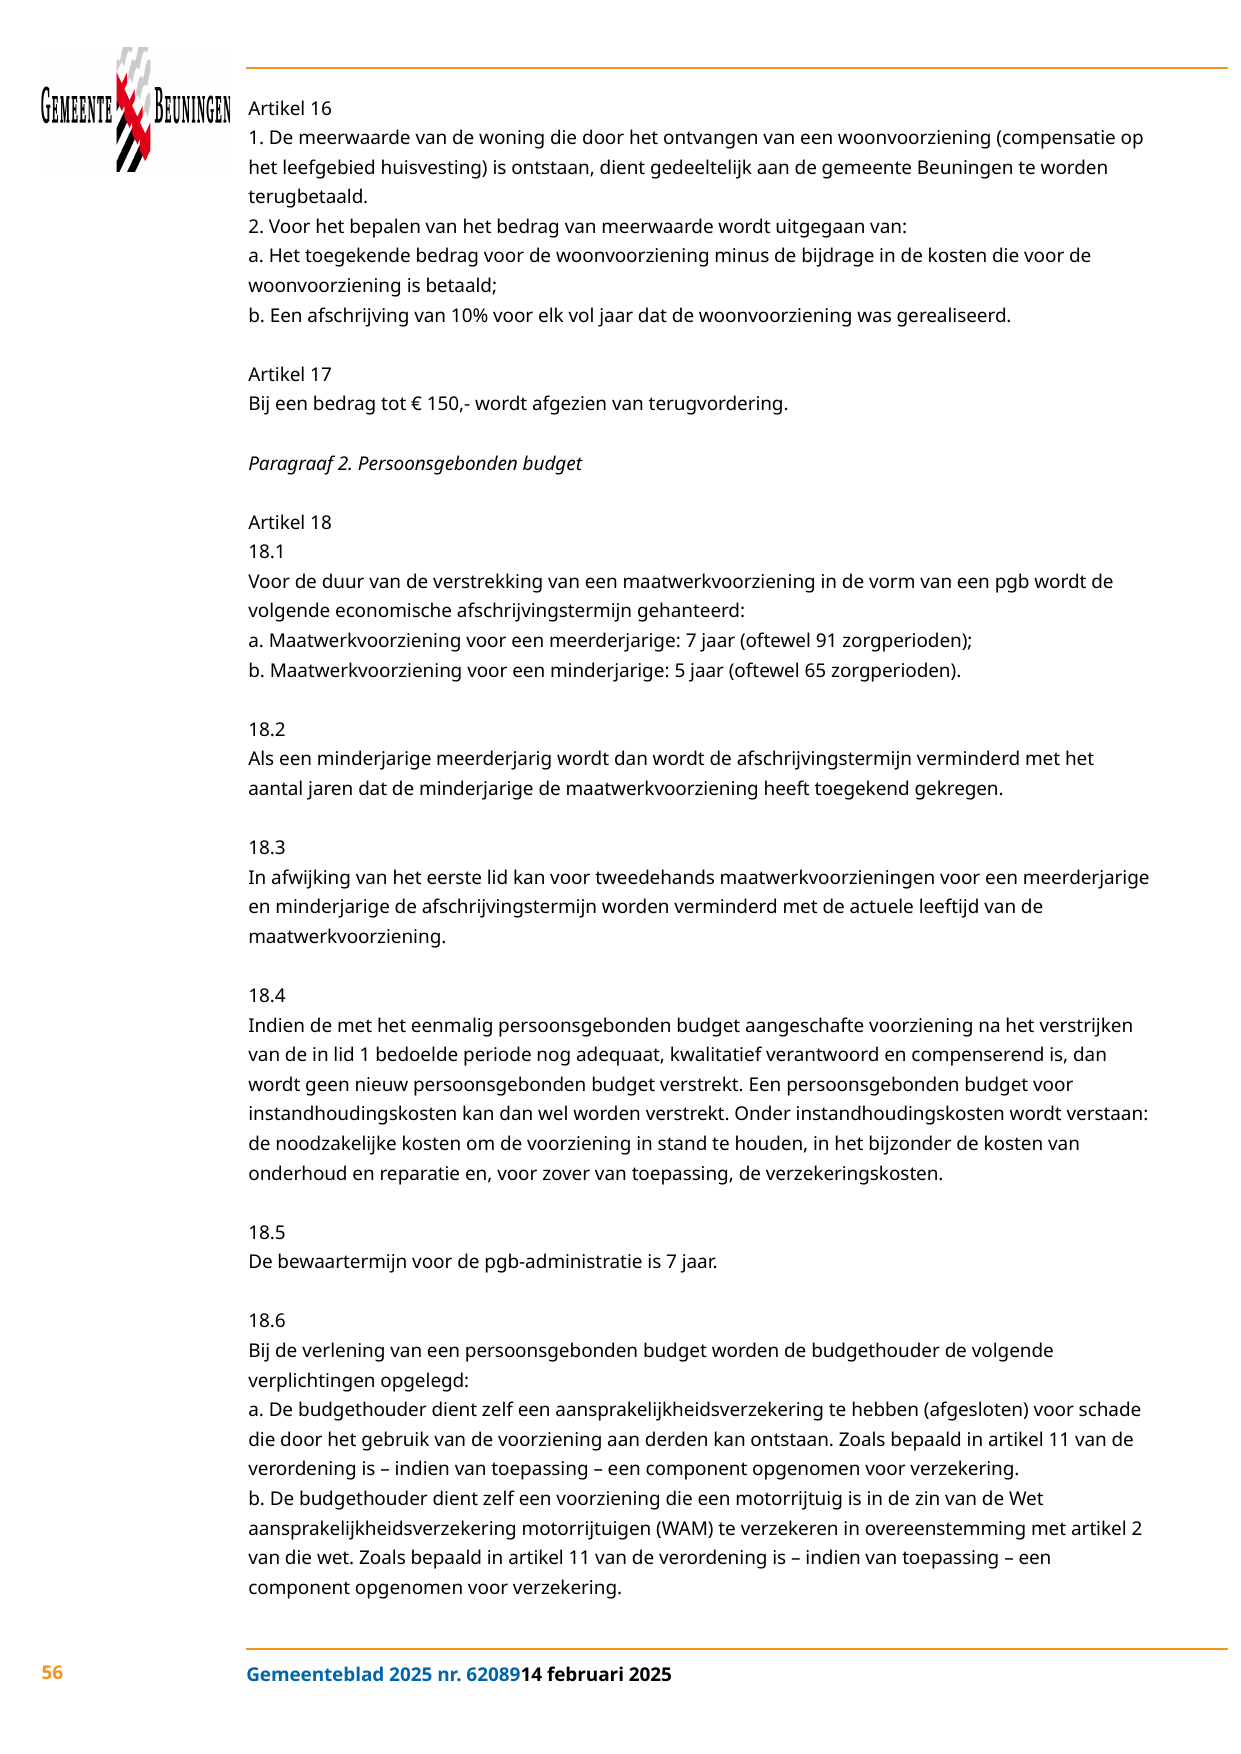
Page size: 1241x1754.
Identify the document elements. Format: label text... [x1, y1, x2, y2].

text 18.2 [248, 716, 1152, 742]
text Bij de verlening van een persoonsgebonden budget worden de budgethouder de volgende verplichtingen opgelegd: [248, 1337, 1152, 1393]
text Artikel 18 [248, 509, 1152, 535]
text Als een minderjarige meerderjarig wordt dan wordt de afschrijvingstermijn verminderd met het aantal jaren dat de minderjarige de maatwerkvoorziening heeft toegekend gekregen. [248, 746, 1152, 801]
picture [41, 47, 231, 172]
text 18.1 [248, 538, 1152, 564]
text De bewaartermijn voor de pgb-administratie is 7 jaar. [248, 1248, 1152, 1274]
text Artikel 17 [248, 361, 1152, 387]
text b. Maatwerkvoorziening voor een minderjarige: 5 jaar (oftewel 65 zorgperioden). [248, 657, 1152, 683]
text 18.3 [248, 834, 1152, 860]
text Voor de duur van de verstrekking van een maatwerkvoorziening in de vorm van een pgb wordt de volgende economische afschrijvingstermijn gehanteerd: [248, 568, 1152, 623]
text a. Maatwerkvoorziening voor een meerderjarige: 7 jaar (oftewel 91 zorgperioden); [248, 627, 1152, 653]
text Bij een bedrag tot € 150,- wordt afgezien van terugvordering. [248, 391, 1152, 416]
text Paragraaf 2. Persoonsgebonden budget [248, 450, 1152, 476]
text 18.4 [248, 982, 1152, 1008]
text 18.6 [248, 1308, 1152, 1333]
text 18.5 [248, 1219, 1152, 1245]
text 2. Voor het bepalen van het bedrag van meerwaarde wordt uitgegaan van: [248, 213, 1152, 239]
text a. De budgethouder dient zelf een aansprakelijkheidsverzekering te hebben (afgesloten) voor schade die door het gebruik van de voorziening aan derden kan ontstaan. Zoals bepaald in artikel 11 van de verordening is – indien van toepassing – een component opgenomen voor verzekering. [248, 1396, 1152, 1481]
text In afwijking van het eerste lid kan voor tweedehands maatwerkvoorzieningen voor een meerderjarige en minderjarige de afschrijvingstermijn worden verminderd met de actuele leeftijd van de maatwerkvoorziening. [248, 864, 1152, 949]
text a. Het toegekende bedrag voor de woonvoorziening minus de bijdrage in de kosten die voor de woonvoorziening is betaald; [248, 243, 1152, 298]
text b. Een afschrijving van 10% voor elk vol jaar dat de woonvoorziening was gerealiseerd. [248, 302, 1152, 328]
text Indien de met het eenmalig persoonsgebonden budget aangeschafte voorziening na het verstrijken van de in lid 1 bedoelde periode nog adequaat, kwalitatief verantwoord en compenserend is, dan wordt geen nieuw persoonsgebonden budget verstrekt. Een persoonsgebonden budget voor instandhoudingskosten kan dan wel worden verstrekt. Onder instandhoudingskosten wordt verstaan: de noodzakelijke kosten om de voorziening in stand te houden, in het bijzonder de kosten van onderhoud en reparatie en, voor zover van toepassing, de verzekeringskosten. [248, 1012, 1152, 1186]
text Artikel 16 [248, 95, 1152, 121]
text 1. De meerwaarde van de woning die door het ontvangen van een woonvoorziening (compensatie op het leefgebied huisvesting) is ontstaan, dient gedeeltelijk aan de gemeente Beuningen te worden terugbetaald. [248, 124, 1152, 209]
text b. De budgethouder dient zelf een voorziening die een motorrijtuig is in de zin van de Wet aansprakelijkheidsverzekering motorrijtuigen (WAM) te verzekeren in overeenstemming met artikel 2 van die wet. Zoals bepaald in artikel 11 van de verordening is – indien van toepassing – een component opgenomen voor verzekering. [248, 1485, 1152, 1600]
